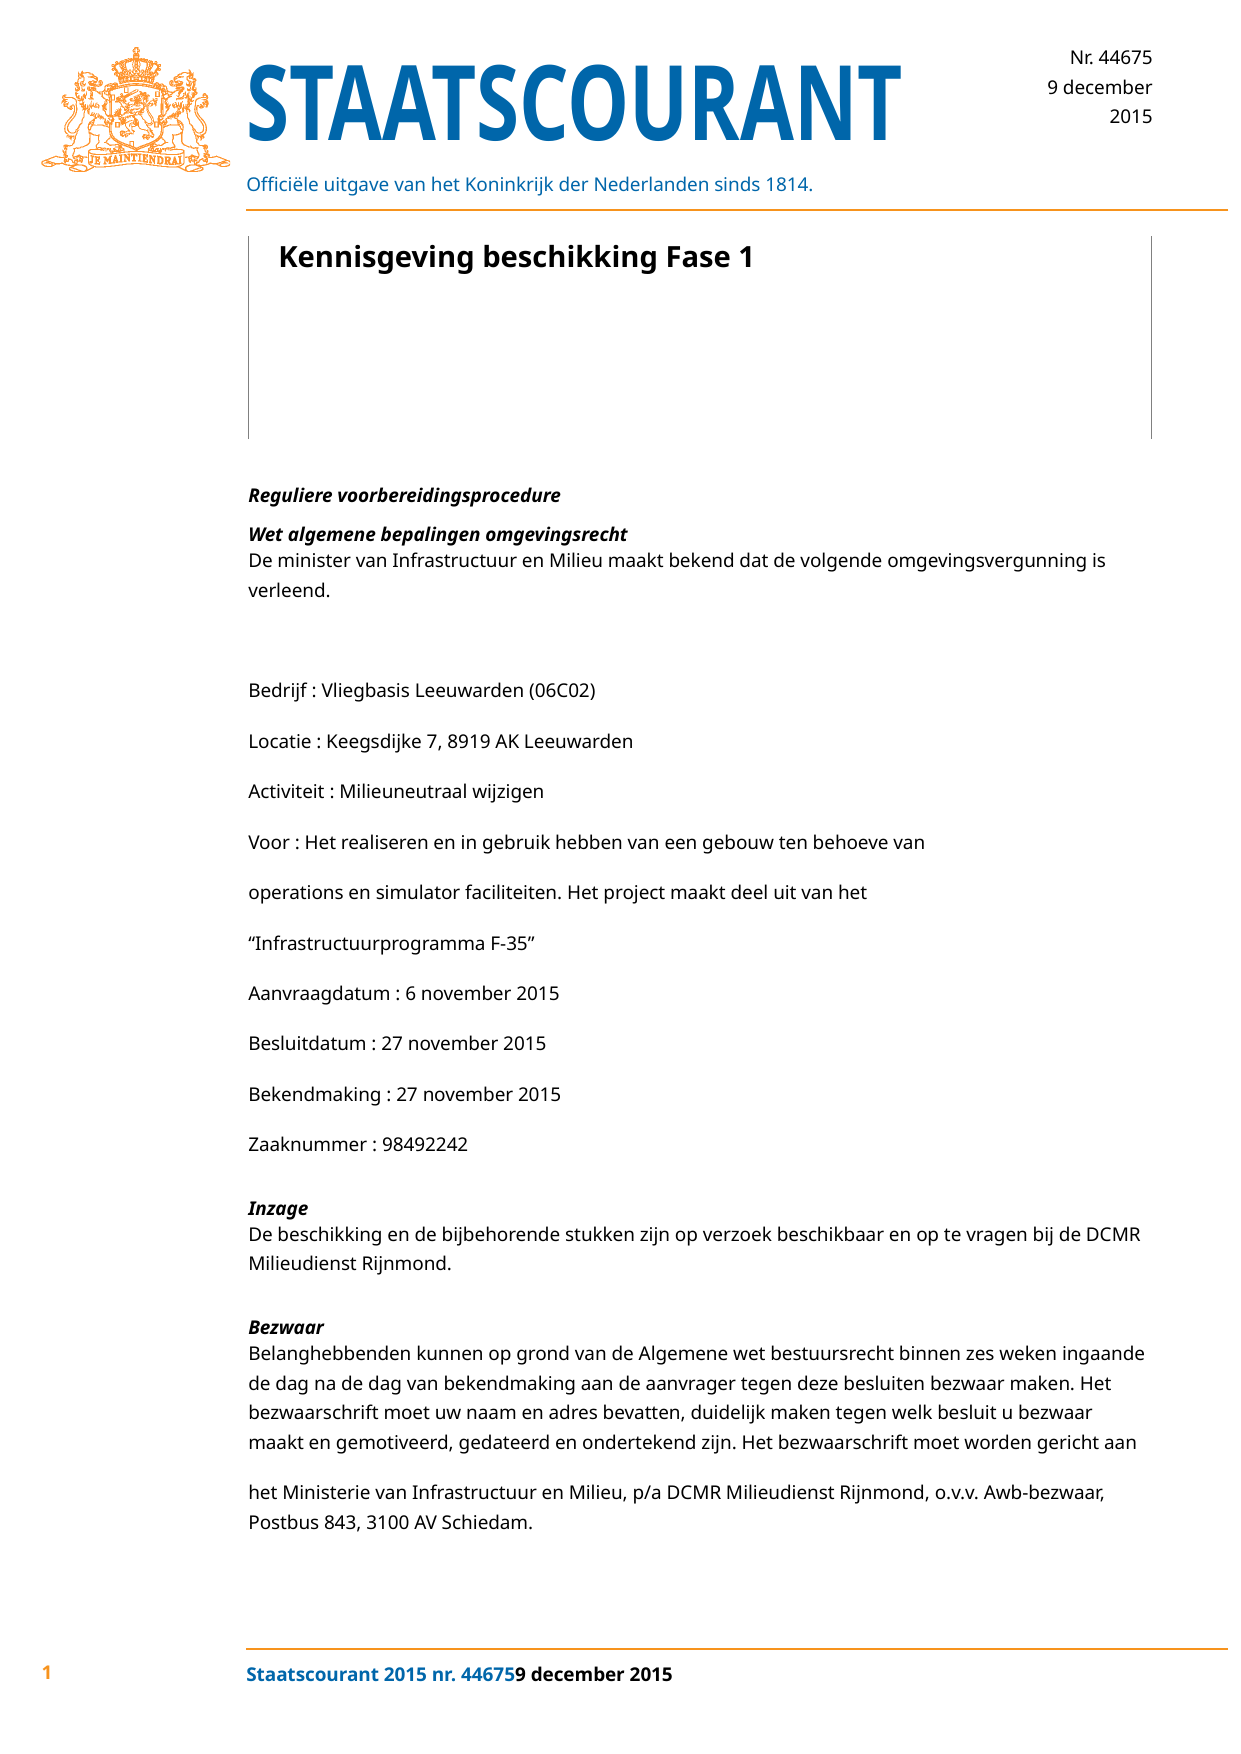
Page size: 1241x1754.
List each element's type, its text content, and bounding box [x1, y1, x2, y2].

table_header [1090, 236, 1151, 413]
table_header Kennisgeving beschikking Fase 1 [249, 236, 850, 439]
text Reguliere voorbereidingsprocedure [248, 482, 1152, 508]
text “Infrastructuurprogramma F-35” [248, 930, 1152, 955]
text De minister van Infrastructuur en Milieu maakt bekend dat de volgende omgevingsvergunning is verleend. [248, 547, 1152, 602]
text Bedrijf : Vliegbasis Leeuwarden (06C02) [248, 678, 1152, 703]
picture [41, 47, 231, 172]
text Voor : Het realiseren en in gebruik hebben van een gebouw ten behoeve van [248, 829, 1152, 854]
text Aanvraagdatum : 6 november 2015 [248, 980, 1152, 1006]
text Wet algemene bepalingen omgevingsrecht [248, 521, 1152, 547]
text Bezwaar [248, 1314, 1152, 1340]
text De beschikking en de bijbehorende stukken zijn op verzoek beschikbaar en op te vragen bij de DCMR Milieudienst Rijnmond. [248, 1221, 1152, 1276]
text Inzage [248, 1195, 1152, 1221]
table_header [850, 414, 1151, 439]
table_header [850, 236, 912, 413]
picture [912, 236, 1090, 414]
text operations en simulator faciliteiten. Het project maakt deel uit van het [248, 879, 1152, 905]
text Besluitdatum : 27 november 2015 [248, 1031, 1152, 1056]
text Bekendmaking : 27 november 2015 [248, 1081, 1152, 1107]
text Activiteit : Milieuneutraal wijzigen [248, 778, 1152, 804]
text Locatie : Keegsdijke 7, 8919 AK Leeuwarden [248, 728, 1152, 754]
text Zaaknummer : 98492242 [248, 1131, 1152, 1157]
text het Ministerie van Infrastructuur en Milieu, p/a DCMR Milieudienst Rijnmond, o.v.v. Awb-bezwaar, Postbus 843, 3100 AV Schiedam. [248, 1479, 1152, 1535]
text Belanghebbenden kunnen op grond van de Algemene wet bestuursrecht binnen zes weken ingaande de dag na de dag van bekendmaking aan de aanvrager tegen deze besluiten bezwaar maken. Het bezwaarschrift moet uw naam en adres bevatten, duidelijk maken tegen welk besluit u bezwaar maakt en gemotiveerd, gedateerd en ondertekend zijn. Het bezwaarschrift moet worden gericht aan [248, 1340, 1152, 1455]
